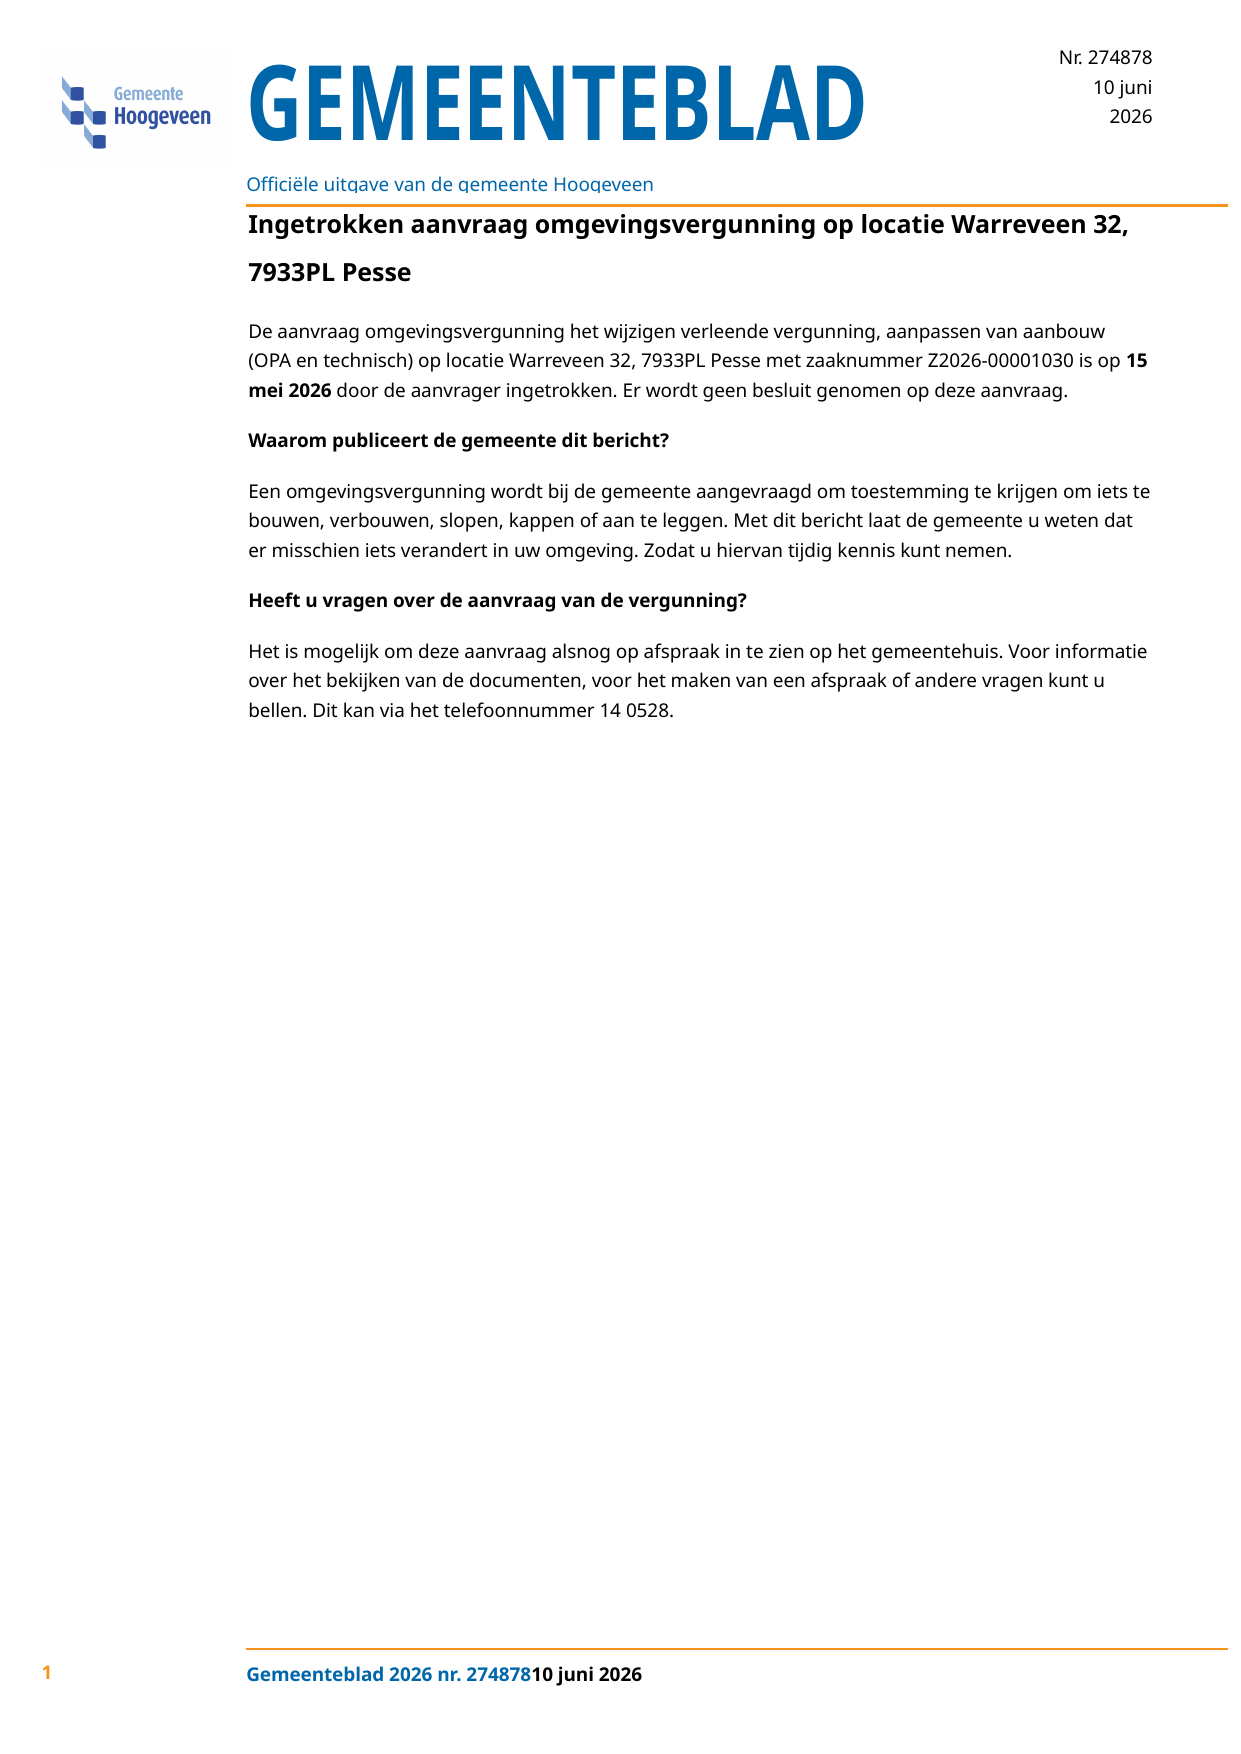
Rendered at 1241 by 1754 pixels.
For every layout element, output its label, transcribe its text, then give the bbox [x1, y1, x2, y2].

text Waarom publiceert de gemeente dit bericht? [248, 427, 1152, 453]
text Ingetrokken aanvraag omgevingsvergunning op locatie Warreveen 32, 7933PL Pesse [248, 207, 1152, 288]
text Het is mogelijk om deze aanvraag alsnog op afspraak in te zien op het gemeentehuis. Voor informatie over het bekijken van de documenten, voor het maken van een afspraak of andere vragen kunt u bellen. Dit kan via het telefoonnummer 14 0528. [248, 638, 1152, 723]
text Een omgevingsvergunning wordt bij de gemeente aangevraagd om toestemming te krijgen om iets te bouwen, verbouwen, slopen, kappen of aan te leggen. Met dit bericht laat de gemeente u weten dat er misschien iets verandert in uw omgeving. Zodat u hiervan tijdig kennis kunt nemen. [248, 478, 1152, 563]
text Heeft u vragen over de aanvraag van de vergunning? [248, 587, 1152, 613]
picture [41, 47, 231, 172]
text De aanvraag omgevingsvergunning het wijzigen verleende vergunning, aanpassen van aanbouw (OPA en technisch) op locatie Warreveen 32, 7933PL Pesse met zaaknummer Z2026-00001030 is op 15 mei 2026 door de aanvrager ingetrokken. Er wordt geen besluit genomen op deze aanvraag. [248, 318, 1152, 403]
